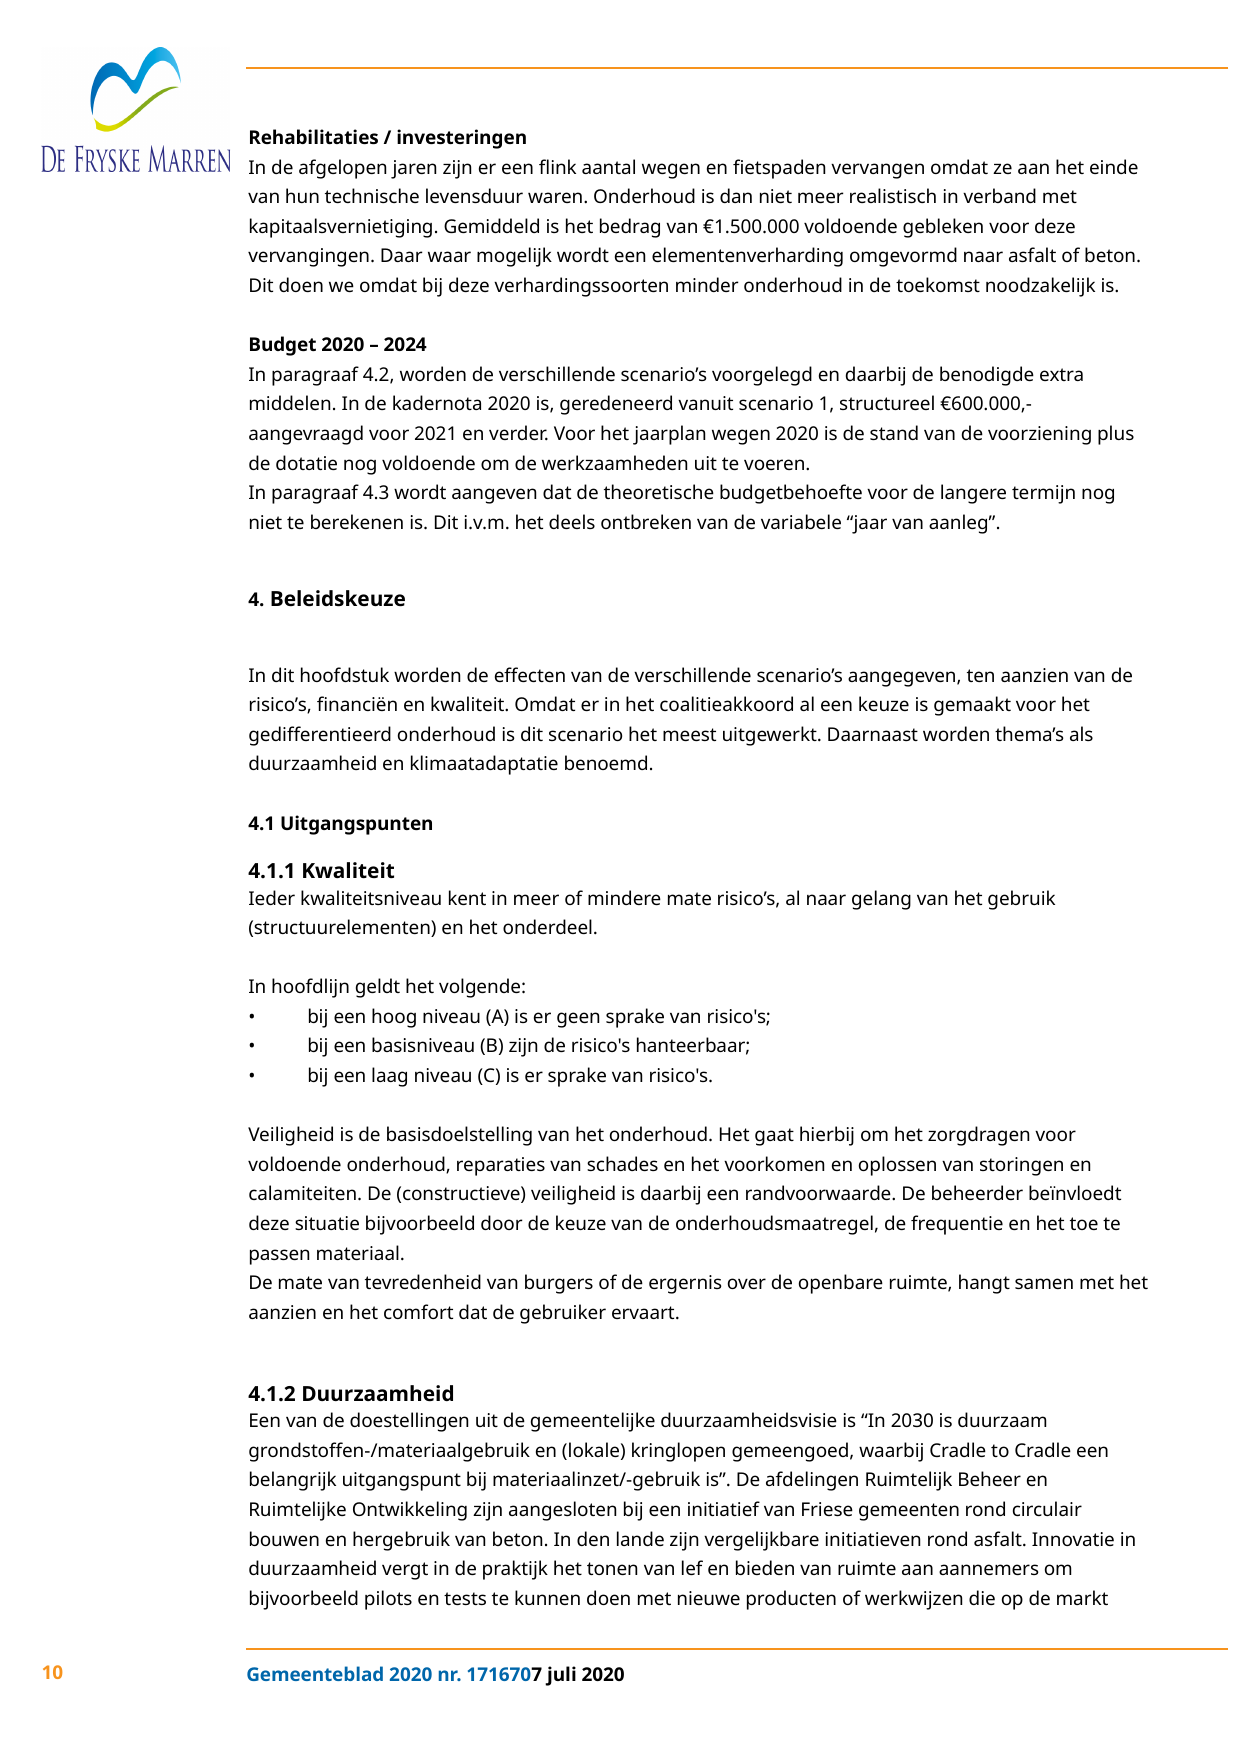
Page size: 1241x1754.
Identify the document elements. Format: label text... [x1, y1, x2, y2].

text In hoofdlijn geldt het volgende: [248, 973, 1152, 999]
text Rehabilitaties / investeringen [248, 124, 1152, 150]
list bij een hoog niveau (A) is er geen sprake van risico's; [248, 1003, 1152, 1029]
text 4.1.1 Kwaliteit [248, 856, 1152, 885]
text In dit hoofdstuk worden de effecten van de verschillende scenario’s aangegeven, ten aanzien van de risico’s, financiën en kwaliteit. Omdat er in het coalitieakkoord al een keuze is gemaakt voor het gedifferentieerd onderhoud is dit scenario het meest uitgewerkt. Daarnaast worden thema’s als duurzaamheid en klimaatadaptatie benoemd. [248, 662, 1152, 776]
text 4.1 Uitgangspunten [248, 810, 1152, 836]
list bij een basisniveau (B) zijn de risico's hanteerbaar; [248, 1033, 1152, 1058]
list bij een laag niveau (C) is er sprake van risico's. [248, 1062, 1152, 1088]
text In de afgelopen jaren zijn er een flink aantal wegen en fietspaden vervangen omdat ze aan het einde van hun technische levensduur waren. Onderhoud is dan niet meer realistisch in verband met kapitaalsvernietiging. Gemiddeld is het bedrag van €1.500.000 voldoende gebleken voor deze vervangingen. Daar waar mogelijk wordt een elementenverharding omgevormd naar asfalt of beton. Dit doen we omdat bij deze verhardingssoorten minder onderhoud in de toekomst noodzakelijk is. [248, 154, 1152, 298]
text In paragraaf 4.3 wordt aangeven dat de theoretische budgetbehoefte voor de langere termijn nog niet te berekenen is. Dit i.v.m. het deels ontbreken van de variabele “jaar van aanleg”. [248, 479, 1152, 535]
text Budget 2020 – 2024 [248, 331, 1152, 357]
text De mate van tevredenheid van burgers of de ergernis over de openbare ruimte, hangt samen met het aanzien en het comfort dat de gebruiker ervaart. [248, 1269, 1152, 1325]
text In paragraaf 4.2, worden de verschillende scenario’s voorgelegd en daarbij de benodigde extra middelen. In de kadernota 2020 is, geredeneerd vanuit scenario 1, structureel €600.000,- aangevraagd voor 2021 en verder. Voor het jaarplan wegen 2020 is de stand van de voorziening plus de dotatie nog voldoende om de werkzaamheden uit te voeren. [248, 361, 1152, 476]
text Een van de doestellingen uit de gemeentelijke duurzaamheidsvisie is “In 2030 is duurzaam grondstoffen-/materiaalgebruik en (lokale) kringlopen gemeengoed, waarbij Cradle to Cradle een belangrijk uitgangspunt bij materiaalinzet/-gebruik is”. De afdelingen Ruimtelijk Beheer en Ruimtelijke Ontwikkeling zijn aangesloten bij een initiatief van Friese gemeenten rond circulair bouwen en hergebruik van beton. In den lande zijn vergelijkbare initiatieven rond asfalt. Innovatie in duurzaamheid vergt in de praktijk het tonen van lef en bieden van ruimte aan aannemers om bijvoorbeeld pilots en tests te kunnen doen met nieuwe producten of werkwijzen die op de markt [248, 1407, 1152, 1611]
picture [41, 47, 231, 172]
text Veiligheid is de basisdoelstelling van het onderhoud. Het gaat hierbij om het zorgdragen voor voldoende onderhoud, reparaties van schades en het voorkomen en oplossen van storingen en calamiteiten. De (constructieve) veiligheid is daarbij een randvoorwaarde. De beheerder beïnvloedt deze situatie bijvoorbeeld door de keuze van de onderhoudsmaatregel, de frequentie en het toe te passen materiaal. [248, 1121, 1152, 1266]
text 4. Beleidskeuze [248, 584, 1152, 613]
text 4.1.2 Duurzaamheid [248, 1379, 1152, 1407]
text Ieder kwaliteitsniveau kent in meer of mindere mate risico’s, al naar gelang van het gebruik (structuurelementen) en het onderdeel. [248, 885, 1152, 940]
